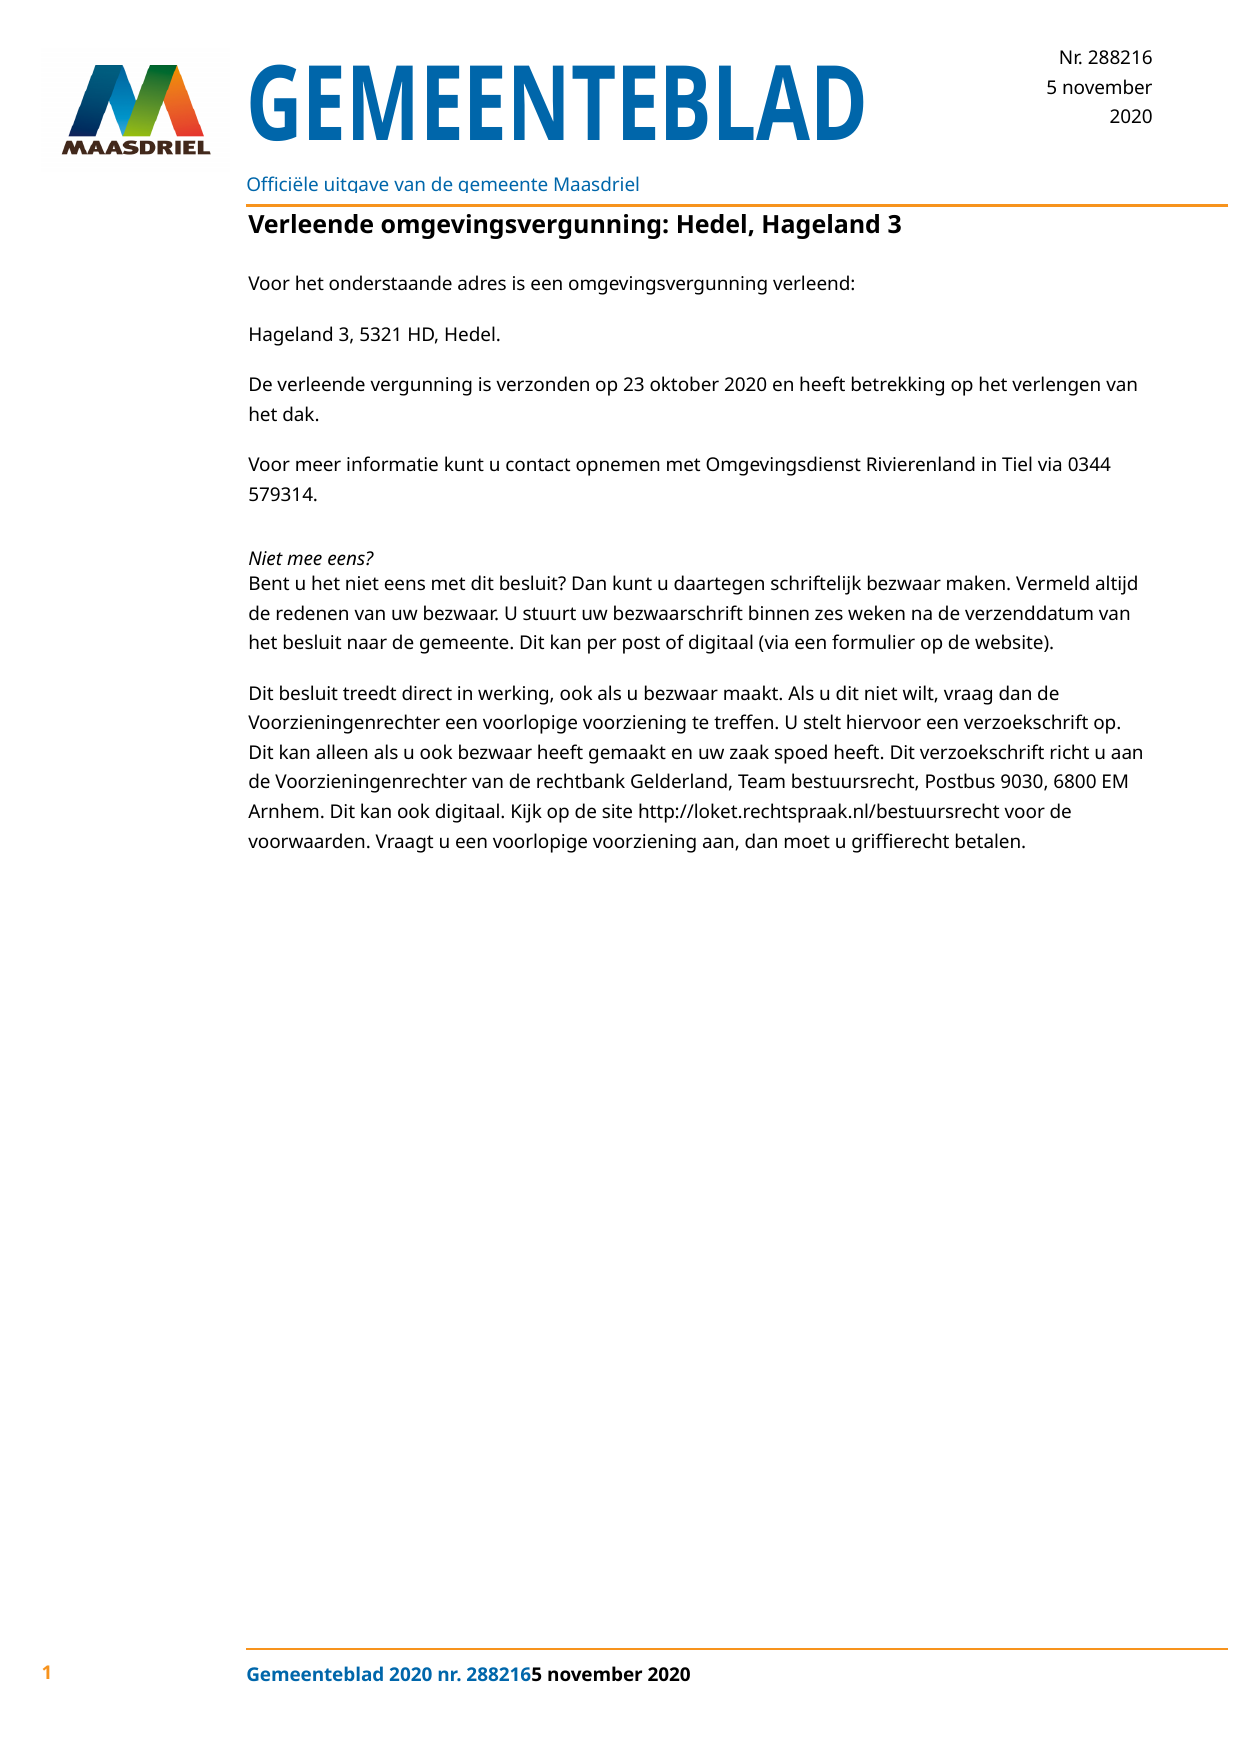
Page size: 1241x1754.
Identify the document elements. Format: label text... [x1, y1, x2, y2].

text De verleende vergunning is verzonden op 23 oktober 2020 en heeft betrekking op het verlengen van het dak. [248, 371, 1152, 426]
text Hageland 3, 5321 HD, Hedel. [248, 321, 1152, 346]
text Niet mee eens? [248, 545, 1152, 570]
text Bent u het niet eens met dit besluit? Dan kunt u daartegen schriftelijk bezwaar maken. Vermeld altijd de redenen van uw bezwaar. U stuurt uw bezwaarschrift binnen zes weken na de verzenddatum van het besluit naar de gemeente. Dit kan per post of digitaal (via een formulier op de website). [248, 570, 1152, 655]
text Dit besluit treedt direct in werking, ook als u bezwaar maakt. Als u dit niet wilt, vraag dan de Voorzieningenrechter een voorlopige voorziening te treffen. U stelt hiervoor een verzoekschrift op. Dit kan alleen als u ook bezwaar heeft gemaakt en uw zaak spoed heeft. Dit verzoekschrift richt u aan de Voorzieningenrechter van de rechtbank Gelderland, Team bestuursrecht, Postbus 9030, 6800 EM Arnhem. Dit kan ook digitaal. Kijk op de site http://loket.rechtspraak.nl/bestuursrecht voor de voorwaarden. Vraagt u een voorlopige voorziening aan, dan moet u griffierecht betalen. [248, 680, 1152, 854]
text Voor het onderstaande adres is een omgevingsvergunning verleend: [248, 270, 1152, 296]
picture [41, 47, 231, 172]
text Verleende omgevingsvergunning: Hedel, Hageland 3 [248, 207, 1152, 241]
text Voor meer informatie kunt u contact opnemen met Omgevingsdienst Rivierenland in Tiel via 0344 579314. [248, 451, 1152, 506]
